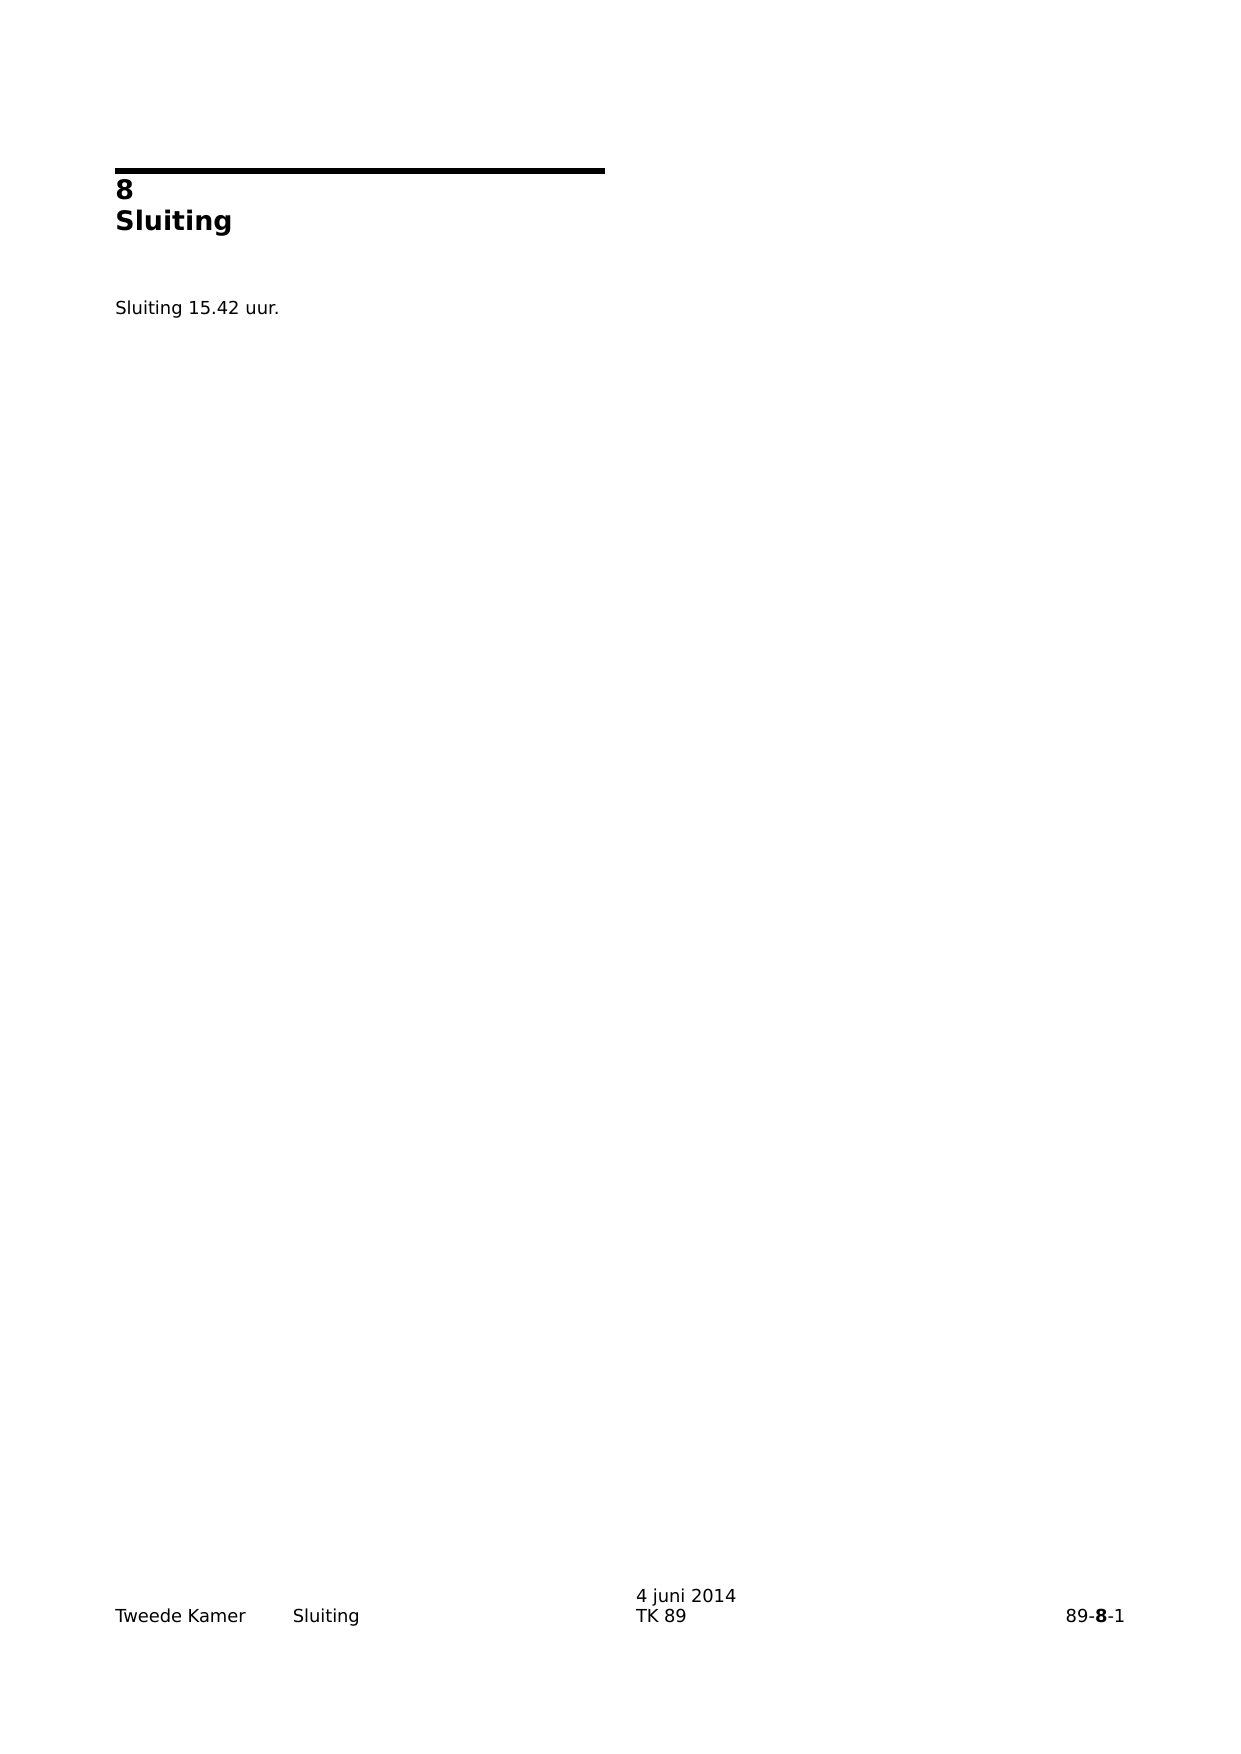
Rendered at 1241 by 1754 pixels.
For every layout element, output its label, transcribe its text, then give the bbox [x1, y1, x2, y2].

title 8 Sluiting [115, 174, 605, 237]
text Sluiting 15.42 uur. [115, 298, 605, 318]
